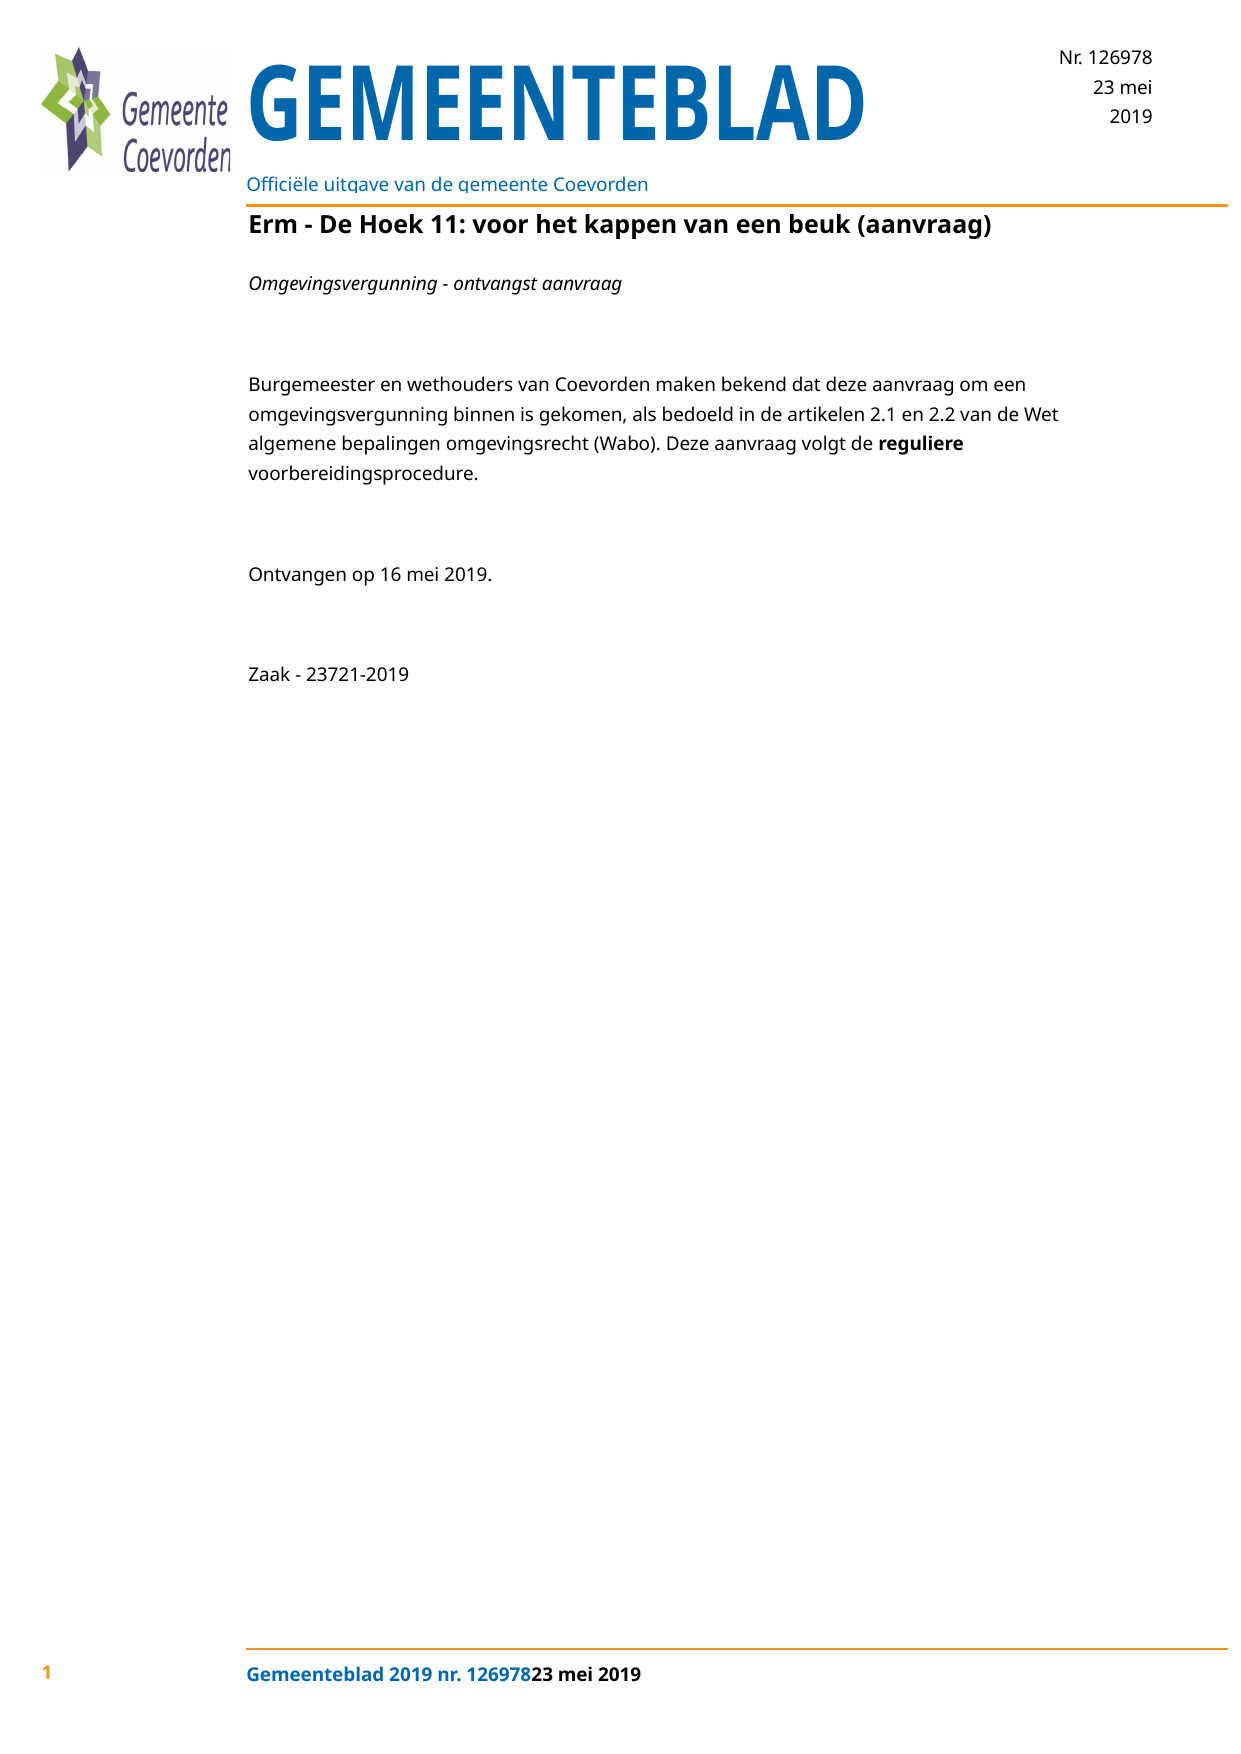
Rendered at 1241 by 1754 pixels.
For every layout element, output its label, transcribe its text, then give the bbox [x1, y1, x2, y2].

text Burgemeester en wethouders van Coevorden maken bekend dat deze aanvraag om een omgevingsvergunning binnen is gekomen, als bedoeld in de artikelen 2.1 en 2.2 van de Wet algemene bepalingen omgevingsrecht (Wabo). Deze aanvraag volgt de reguliere voorbereidingsprocedure. [248, 371, 1152, 486]
text Ontvangen op 16 mei 2019. [248, 561, 1152, 586]
picture [41, 47, 231, 172]
text Zaak - 23721-2019 [248, 662, 1152, 687]
text Omgevingsvergunning - ontvangst aanvraag [248, 270, 1152, 296]
text Erm - De Hoek 11: voor het kappen van een beuk (aanvraag) [248, 207, 1152, 241]
